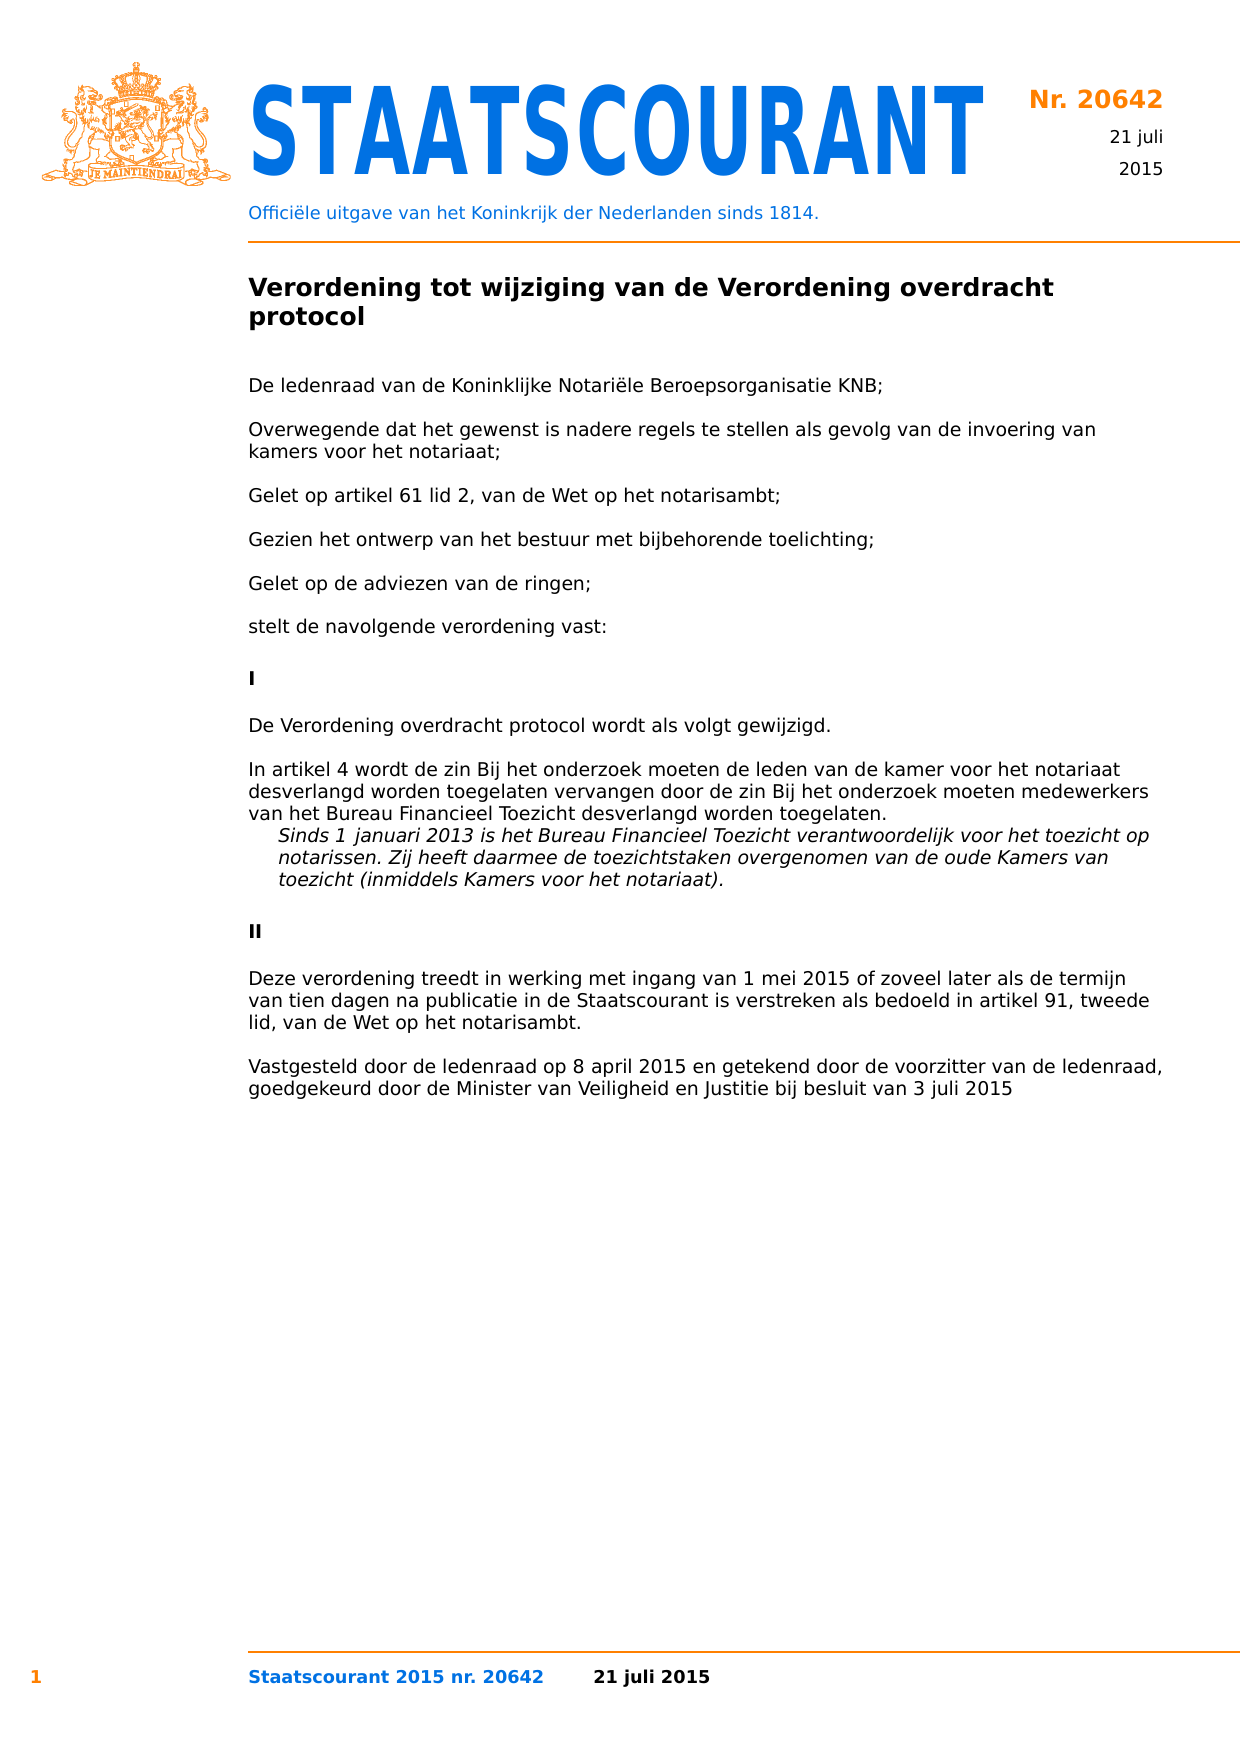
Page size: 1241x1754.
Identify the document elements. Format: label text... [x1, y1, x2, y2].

text Sinds 1 januari 2013 is het Bureau Financieel Toezicht verantwoordelijk voor het toezicht op notarissen. Zij heeft daarmee de toezichtstaken overgenomen van de oude Kamers van toezicht (inmiddels Kamers voor het notariaat). [278, 825, 1163, 891]
text Gelet op artikel 61 lid 2, van de Wet op het notarisambt; [248, 485, 1163, 507]
table_cell Officiële uitgave van het Koninkrijk der Nederlanden sinds 1814. [248, 203, 1240, 241]
text Gelet op de adviezen van de ringen; [248, 572, 1163, 594]
subtitle Verordening tot wijziging van de Verordening overdracht protocol [248, 273, 1163, 331]
text Overwegende dat het gewenst is nadere regels te stellen als gevolg van de invoering van kamers voor het notariaat; [248, 419, 1163, 463]
subtitle II [248, 921, 1163, 943]
text Deze verordening treedt in werking met ingang van 1 mei 2015 of zoveel later als de termijn van tien dagen na publicatie in de Staatscourant is verstreken als bedoeld in artikel 91, tweede lid, van de Wet op het notarisambt. [248, 968, 1163, 1034]
table_cell 2015 [998, 153, 1240, 203]
table_header [25, 62, 248, 241]
picture [41, 62, 231, 186]
text Gezien het ontwerp van het bestuur met bijbehorende toelichting; [248, 529, 1163, 551]
text Vastgesteld door de ledenraad op 8 april 2015 en getekend door de voorzitter van de ledenraad, goedgekeurd door de Minister van Veiligheid en Justitie bij besluit van 3 juli 2015 [248, 1056, 1163, 1100]
table_cell 21 juli [998, 121, 1240, 153]
table_header STAATSCOURANT [248, 62, 998, 203]
text De Verordening overdracht protocol wordt als volgt gewijzigd. [248, 715, 1163, 737]
text In artikel 4 wordt de zin Bij het onderzoek moeten de leden van de kamer voor het notariaat desverlangd worden toegelaten vervangen door de zin Bij het onderzoek moeten medewerkers van het Bureau Financieel Toezicht desverlangd worden toegelaten. [248, 759, 1163, 825]
text De ledenraad van de Koninklijke Notariële Beroepsorganisatie KNB; [248, 375, 1163, 397]
text stelt de navolgende verordening vast: [248, 616, 1163, 638]
subtitle I [248, 668, 1163, 690]
table_header Nr. 20642 [998, 62, 1240, 121]
